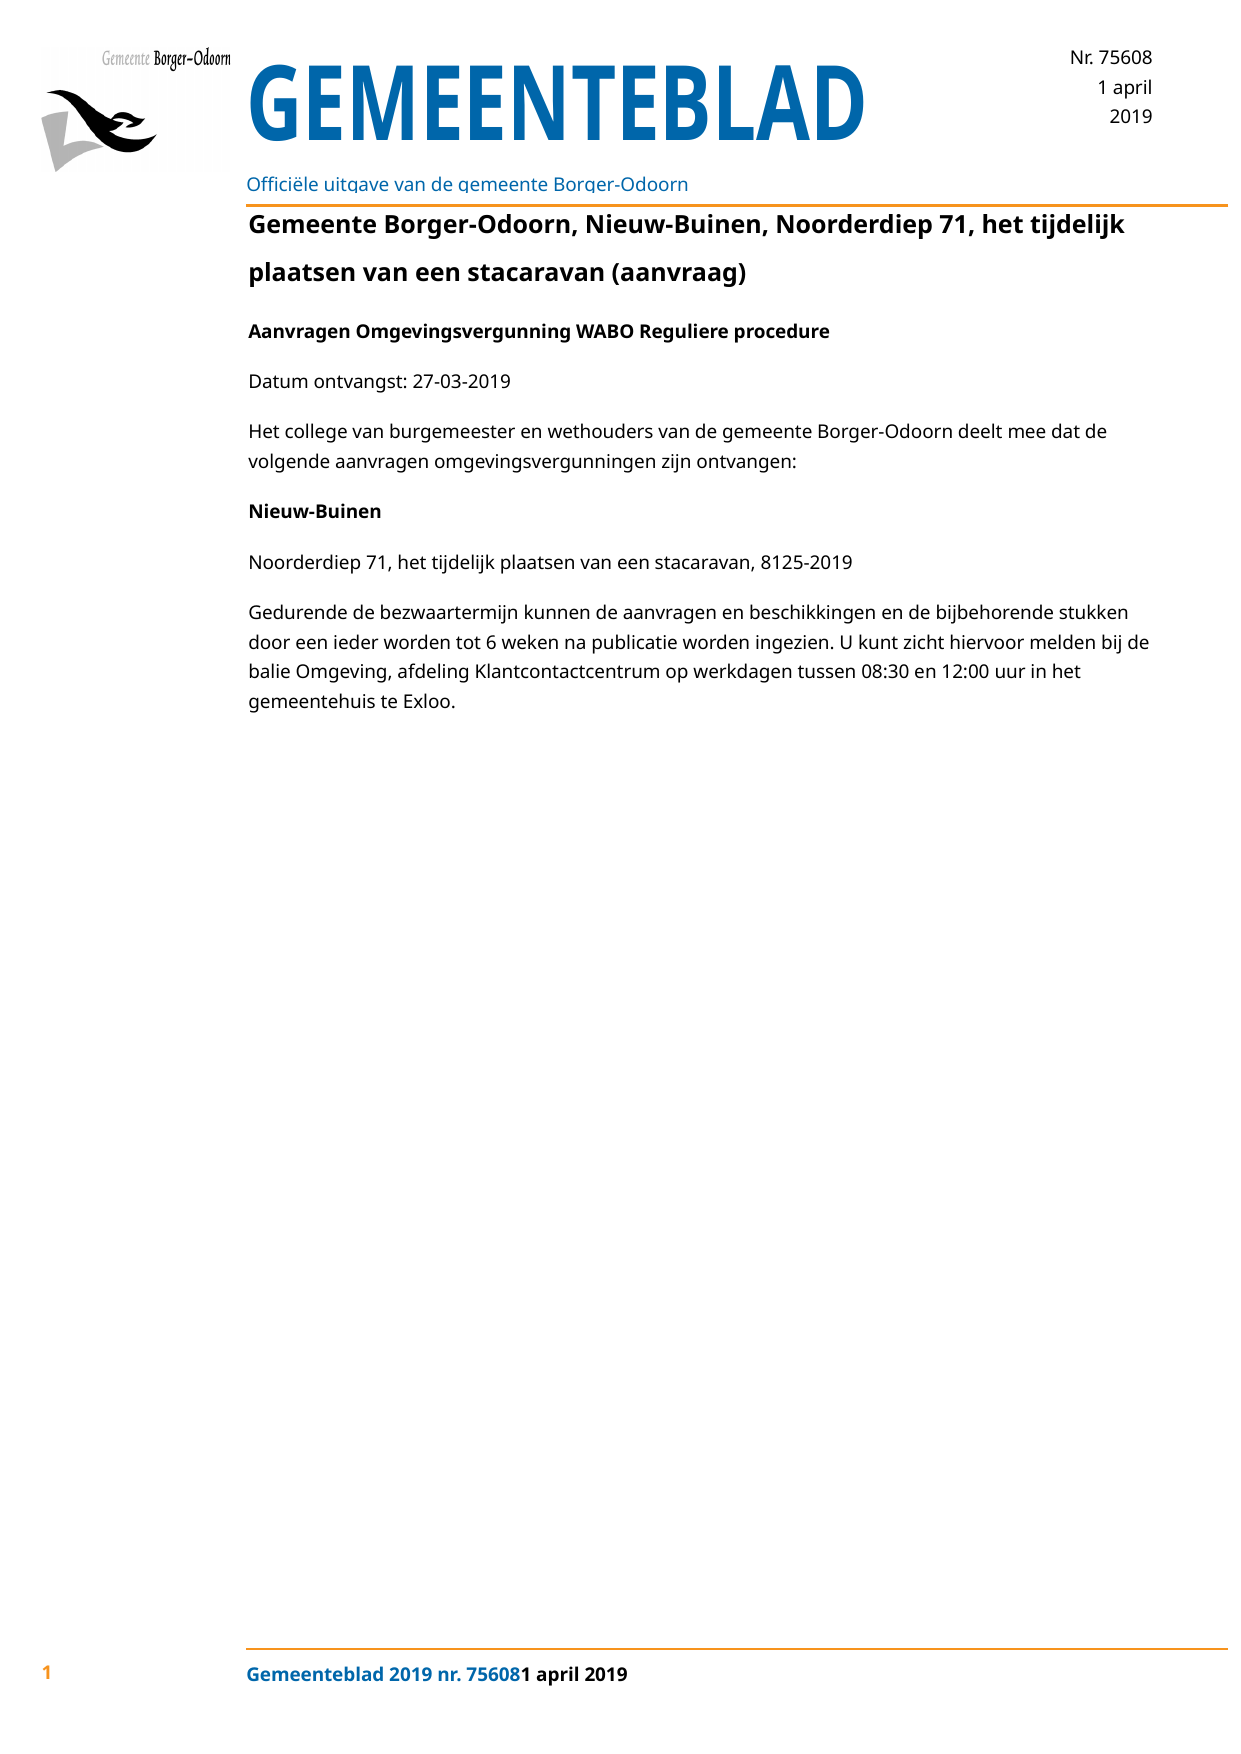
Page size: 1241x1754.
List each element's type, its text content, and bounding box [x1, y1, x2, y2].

text Noorderdiep 71, het tijdelijk plaatsen van een stacaravan, 8125-2019 [248, 549, 1152, 575]
text Nieuw-Buinen [248, 499, 1152, 524]
text Datum ontvangst: 27-03-2019 [248, 368, 1152, 394]
text Gemeente Borger-Odoorn, Nieuw-Buinen, Noorderdiep 71, het tijdelijk plaatsen van een stacaravan (aanvraag) [248, 207, 1152, 288]
text Aanvragen Omgevingsvergunning WABO Reguliere procedure [248, 318, 1152, 344]
text Gedurende de bezwaartermijn kunnen de aanvragen en beschikkingen en de bijbehorende stukken door een ieder worden tot 6 weken na publicatie worden ingezien. U kunt zicht hiervoor melden bij de balie Omgeving, afdeling Klantcontactcentrum op werkdagen tussen 08:30 en 12:00 uur in het gemeentehuis te Exloo. [248, 599, 1152, 714]
picture [41, 47, 231, 172]
text Het college van burgemeester en wethouders van de gemeente Borger-Odoorn deelt mee dat de volgende aanvragen omgevingsvergunningen zijn ontvangen: [248, 419, 1152, 474]
